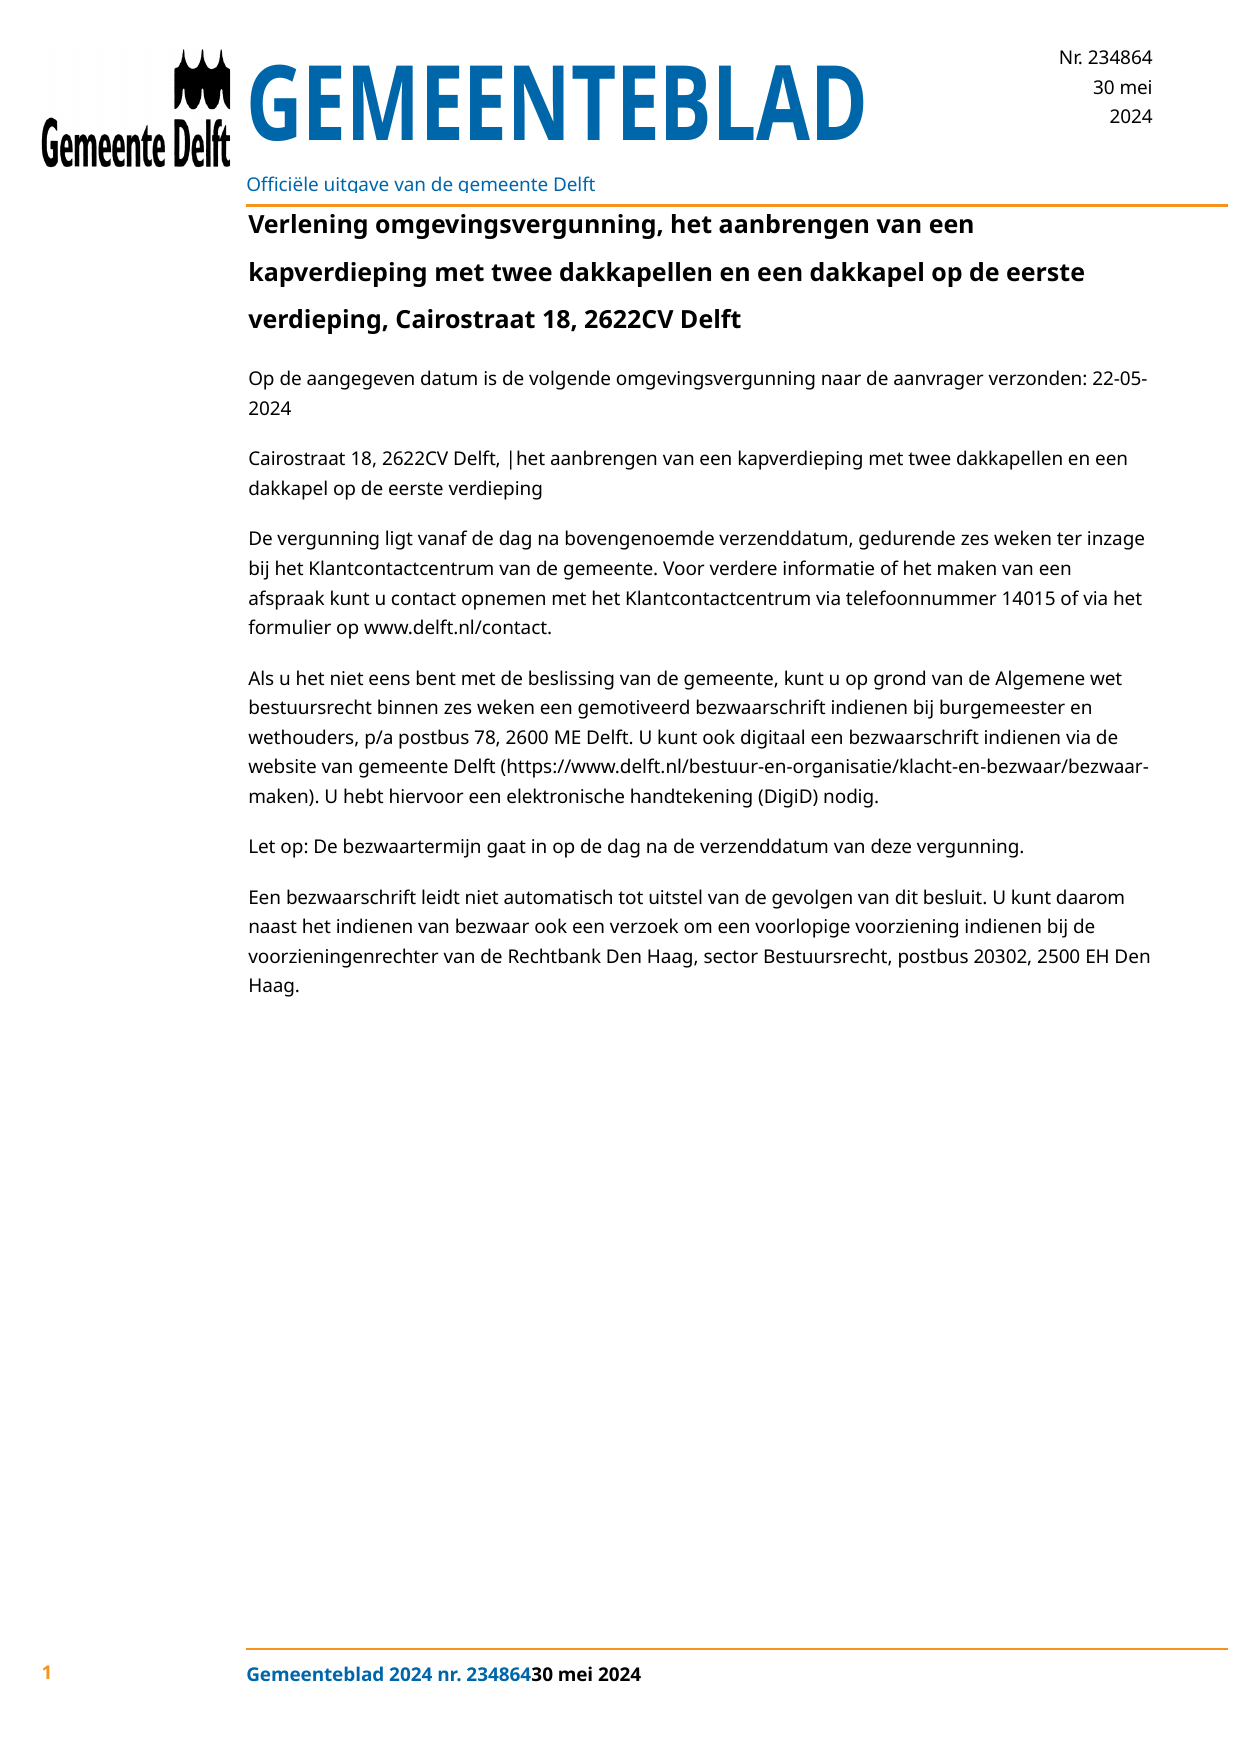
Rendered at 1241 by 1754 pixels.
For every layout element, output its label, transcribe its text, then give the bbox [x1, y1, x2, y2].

text Op de aangegeven datum is de volgende omgevingsvergunning naar de aanvrager verzonden: 22-05-2024 [248, 366, 1152, 421]
picture [41, 47, 231, 172]
text Verlening omgevingsvergunning, het aanbrengen van een kapverdieping met twee dakkapellen en een dakkapel op de eerste verdieping, Cairostraat 18, 2622CV Delft [248, 207, 1152, 336]
text De vergunning ligt vanaf de dag na bovengenoemde verzenddatum, gedurende zes weken ter inzage bij het Klantcontactcentrum van de gemeente. Voor verdere informatie of het maken van een afspraak kunt u contact opnemen met het Klantcontactcentrum via telefoonnummer 14015 of via het formulier op www.delft.nl/contact. [248, 526, 1152, 640]
text Let op: De bezwaartermijn gaat in op de dag na de verzenddatum van deze vergunning. [248, 833, 1152, 859]
text Een bezwaarschrift leidt niet automatisch tot uitstel van de gevolgen van dit besluit. U kunt daarom naast het indienen van bezwaar ook een verzoek om een voorlopige voorziening indienen bij de voorzieningenrechter van de Rechtbank Den Haag, sector Bestuursrecht, postbus 20302, 2500 EH Den Haag. [248, 884, 1152, 998]
text Als u het niet eens bent met de beslissing van de gemeente, kunt u op grond van de Algemene wet bestuursrecht binnen zes weken een gemotiveerd bezwaarschrift indienen bij burgemeester en wethouders, p/a postbus 78, 2600 ME Delft. U kunt ook digitaal een bezwaarschrift indienen via de website van gemeente Delft (https://www.delft.nl/bestuur-en-organisatie/klacht-en-bezwaar/bezwaar-maken). U hebt hiervoor een elektronische handtekening (DigiD) nodig. [248, 665, 1152, 809]
text Cairostraat 18, 2622CV Delft, |het aanbrengen van een kapverdieping met twee dakkapellen en een dakkapel op de eerste verdieping [248, 446, 1152, 501]
